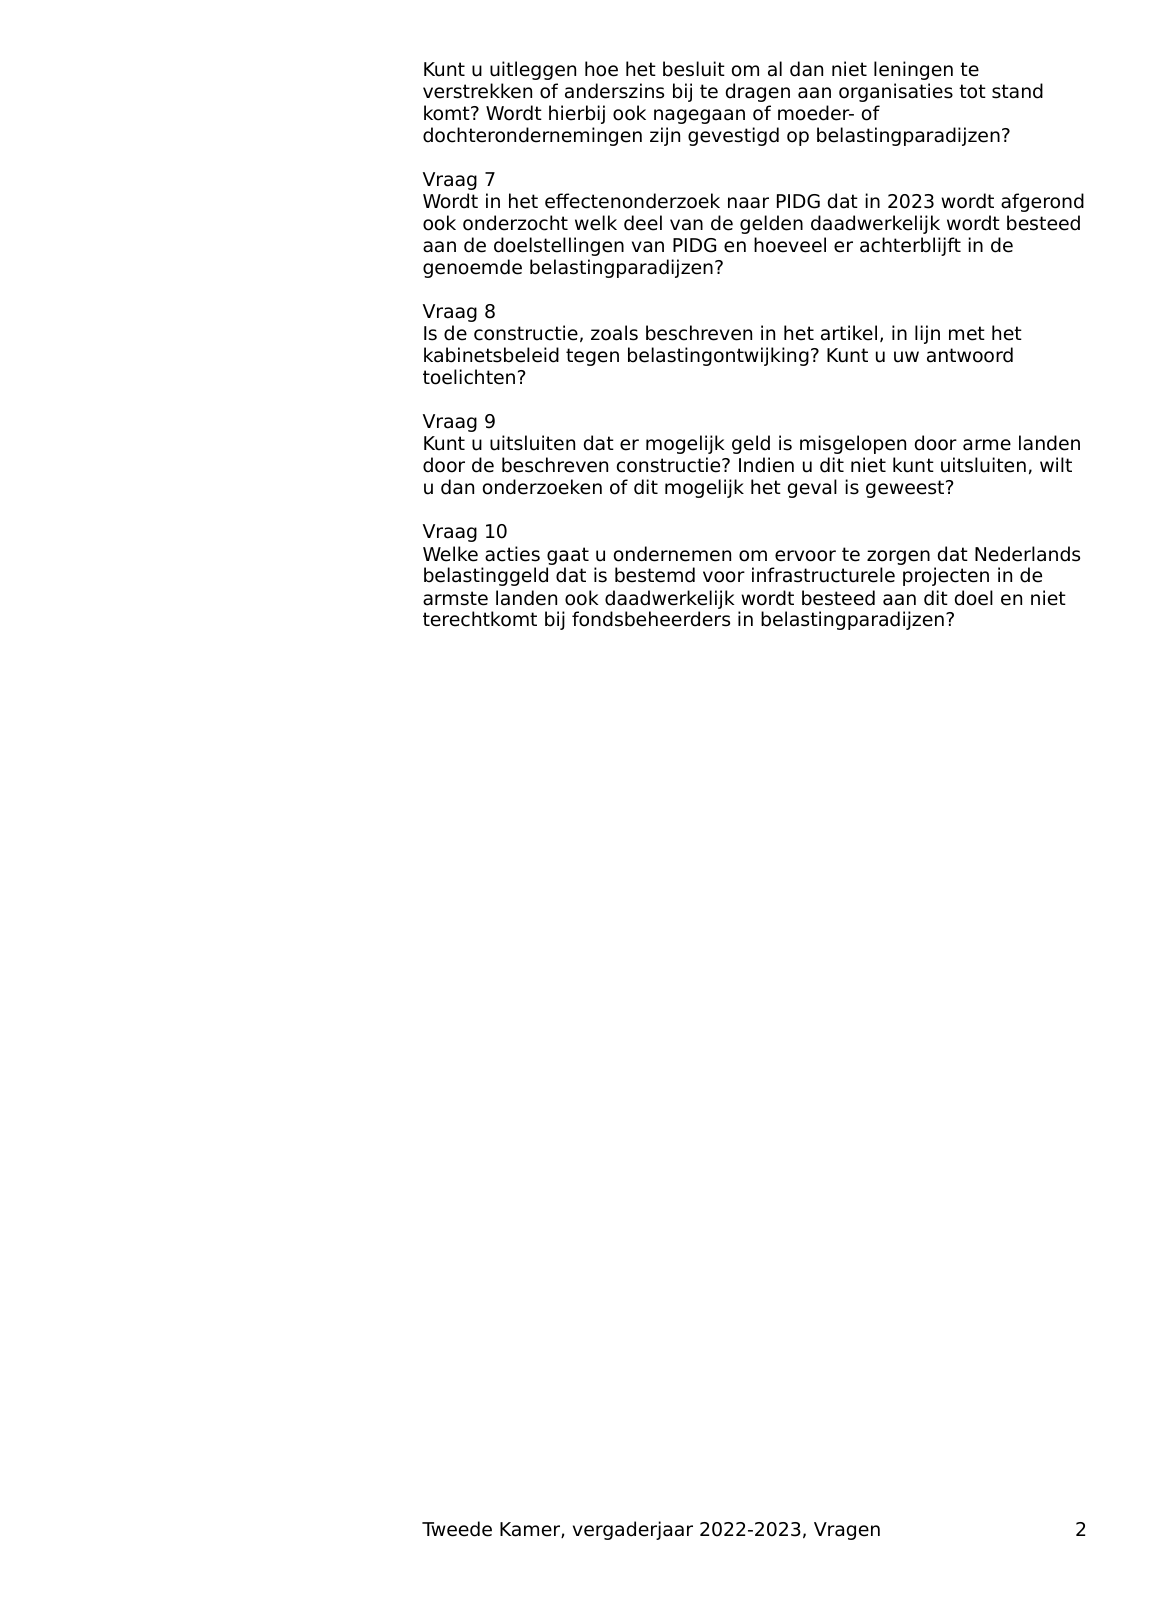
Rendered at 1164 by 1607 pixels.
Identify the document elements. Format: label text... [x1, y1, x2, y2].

text Vraag 8 [422, 301, 1087, 323]
text Vraag 9 [422, 411, 1087, 433]
text Vraag 7 [422, 169, 1087, 191]
text Vraag 10 [422, 521, 1087, 543]
text Kunt u uitsluiten dat er mogelijk geld is misgelopen door arme landen door de beschreven constructie? Indien u dit niet kunt uitsluiten, wilt u dan onderzoeken of dit mogelijk het geval is geweest? [422, 433, 1087, 499]
text Wordt in het effectenonderzoek naar PIDG dat in 2023 wordt afgerond ook onderzocht welk deel van de gelden daadwerkelijk wordt besteed aan de doelstellingen van PIDG en hoeveel er achterblijft in de genoemde belastingparadijzen? [422, 191, 1087, 279]
text Welke acties gaat u ondernemen om ervoor te zorgen dat Nederlands belastinggeld dat is bestemd voor infrastructurele projecten in de armste landen ook daadwerkelijk wordt besteed aan dit doel en niet terechtkomt bij fondsbeheerders in belastingparadijzen? [422, 543, 1087, 631]
text Kunt u uitleggen hoe het besluit om al dan niet leningen te verstrekken of anderszins bij te dragen aan organisaties tot stand komt? Wordt hierbij ook nagegaan of moeder- of dochterondernemingen zijn gevestigd op belastingparadijzen? [422, 59, 1087, 147]
text Is de constructie, zoals beschreven in het artikel, in lijn met het kabinetsbeleid tegen belastingontwijking? Kunt u uw antwoord toelichten? [422, 323, 1087, 389]
